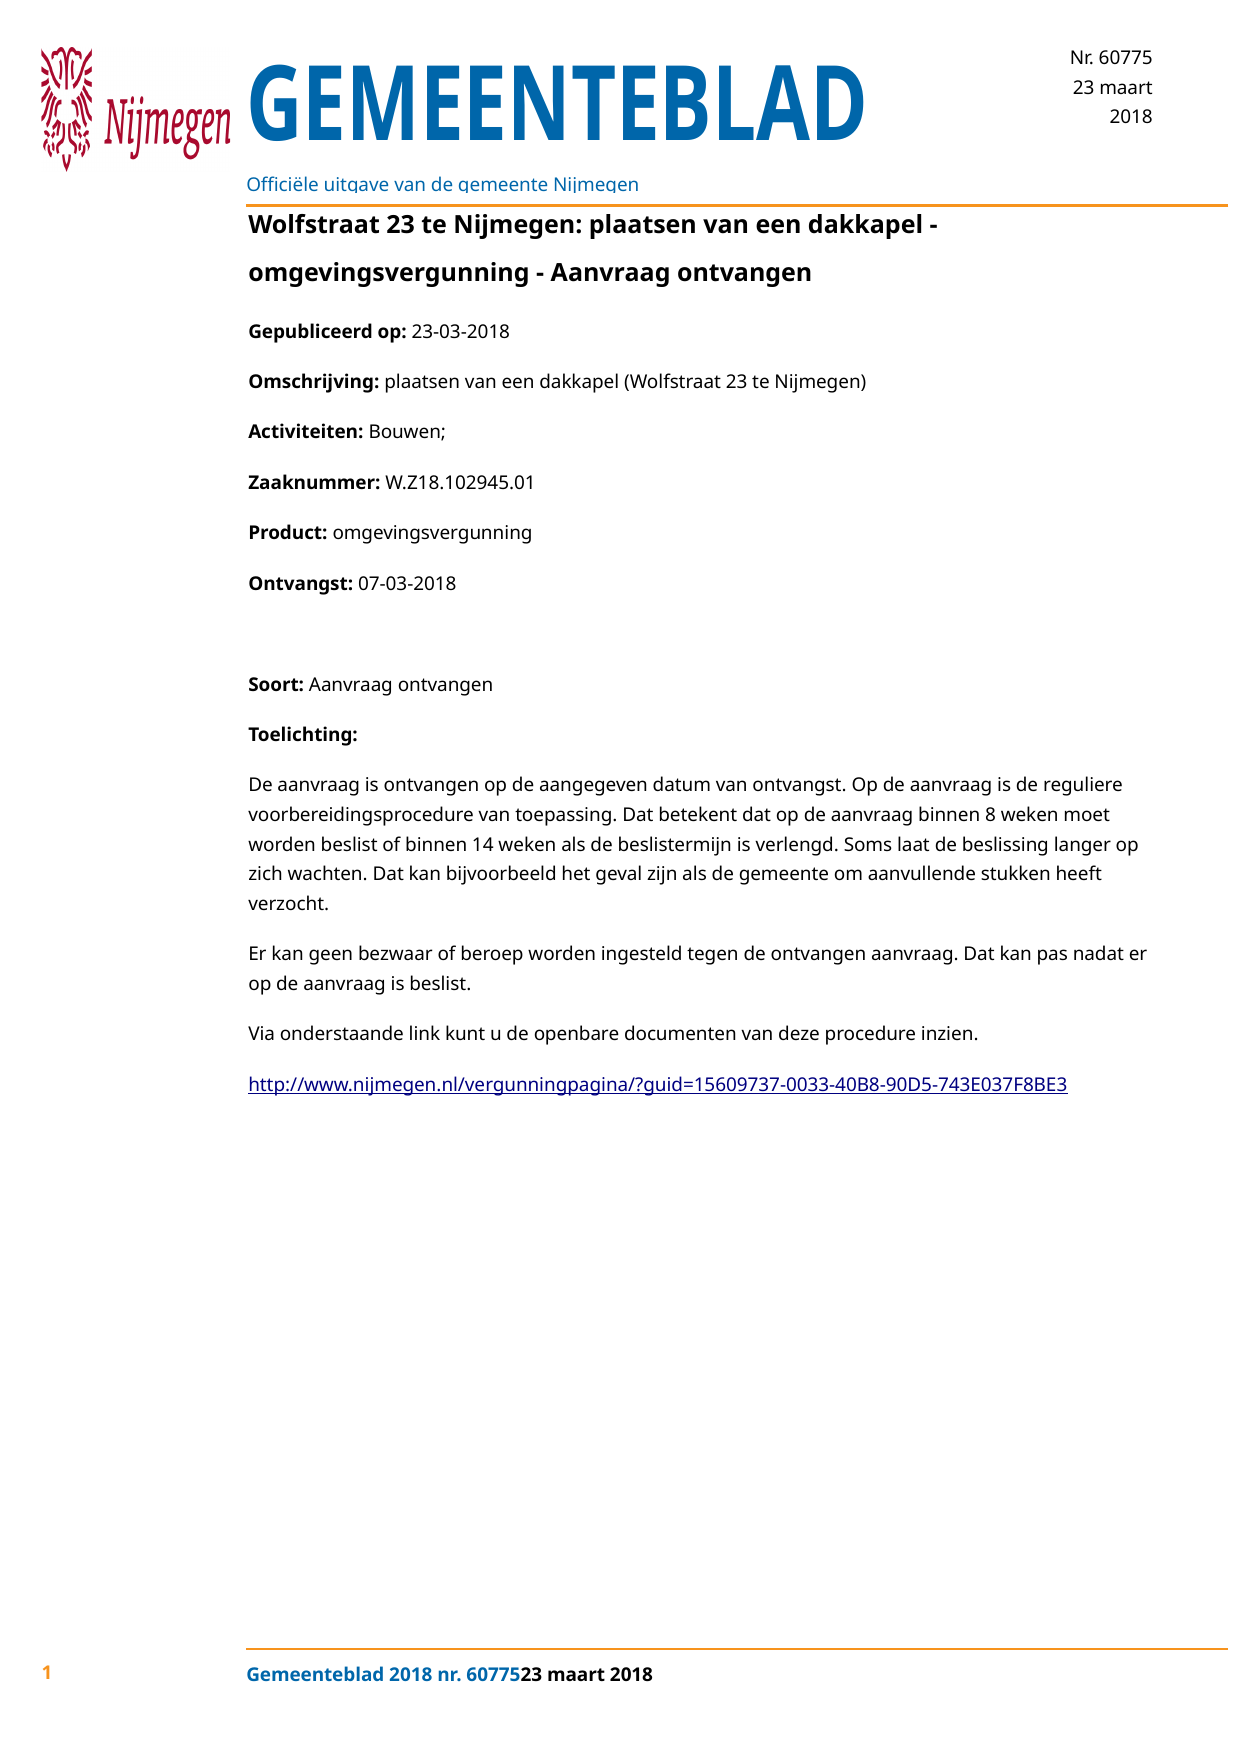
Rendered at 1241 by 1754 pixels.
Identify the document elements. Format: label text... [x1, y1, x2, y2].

text Soort: Aanvraag ontvangen [248, 671, 1152, 697]
text De aanvraag is ontvangen op de aangegeven datum van ontvangst. Op de aanvraag is de reguliere voorbereidingsprocedure van toepassing. Dat betekent dat op de aanvraag binnen 8 weken moet worden beslist of binnen 14 weken als de beslistermijn is verlengd. Soms laat de beslissing langer op zich wachten. Dat kan bijvoorbeeld het geval zijn als de gemeente om aanvullende stukken heeft verzocht. [248, 772, 1152, 916]
text Via onderstaande link kunt u de openbare documenten van deze procedure inzien. [248, 1020, 1152, 1046]
text Activiteiten: Bouwen; [248, 419, 1152, 444]
text Ontvangst: 07-03-2018 [248, 570, 1152, 596]
text Omschrijving: plaatsen van een dakkapel (Wolfstraat 23 te Nijmegen) [248, 368, 1152, 394]
text Product: omgevingsvergunning [248, 519, 1152, 545]
text Er kan geen bezwaar of beroep worden ingesteld tegen de ontvangen aanvraag. Dat kan pas nadat er op de aanvraag is beslist. [248, 940, 1152, 996]
text Toelichting: [248, 721, 1152, 747]
text http://www.nijmegen.nl/vergunningpagina/?guid=15609737-0033-40B8-90D5-743E037F8BE3 [248, 1071, 1152, 1097]
text Zaaknummer: W.Z18.102945.01 [248, 469, 1152, 495]
text Wolfstraat 23 te Nijmegen: plaatsen van een dakkapel - omgevingsvergunning - Aanvraag ontvangen [248, 207, 1152, 288]
picture [41, 47, 231, 172]
text Gepubliceerd op: 23-03-2018 [248, 318, 1152, 344]
